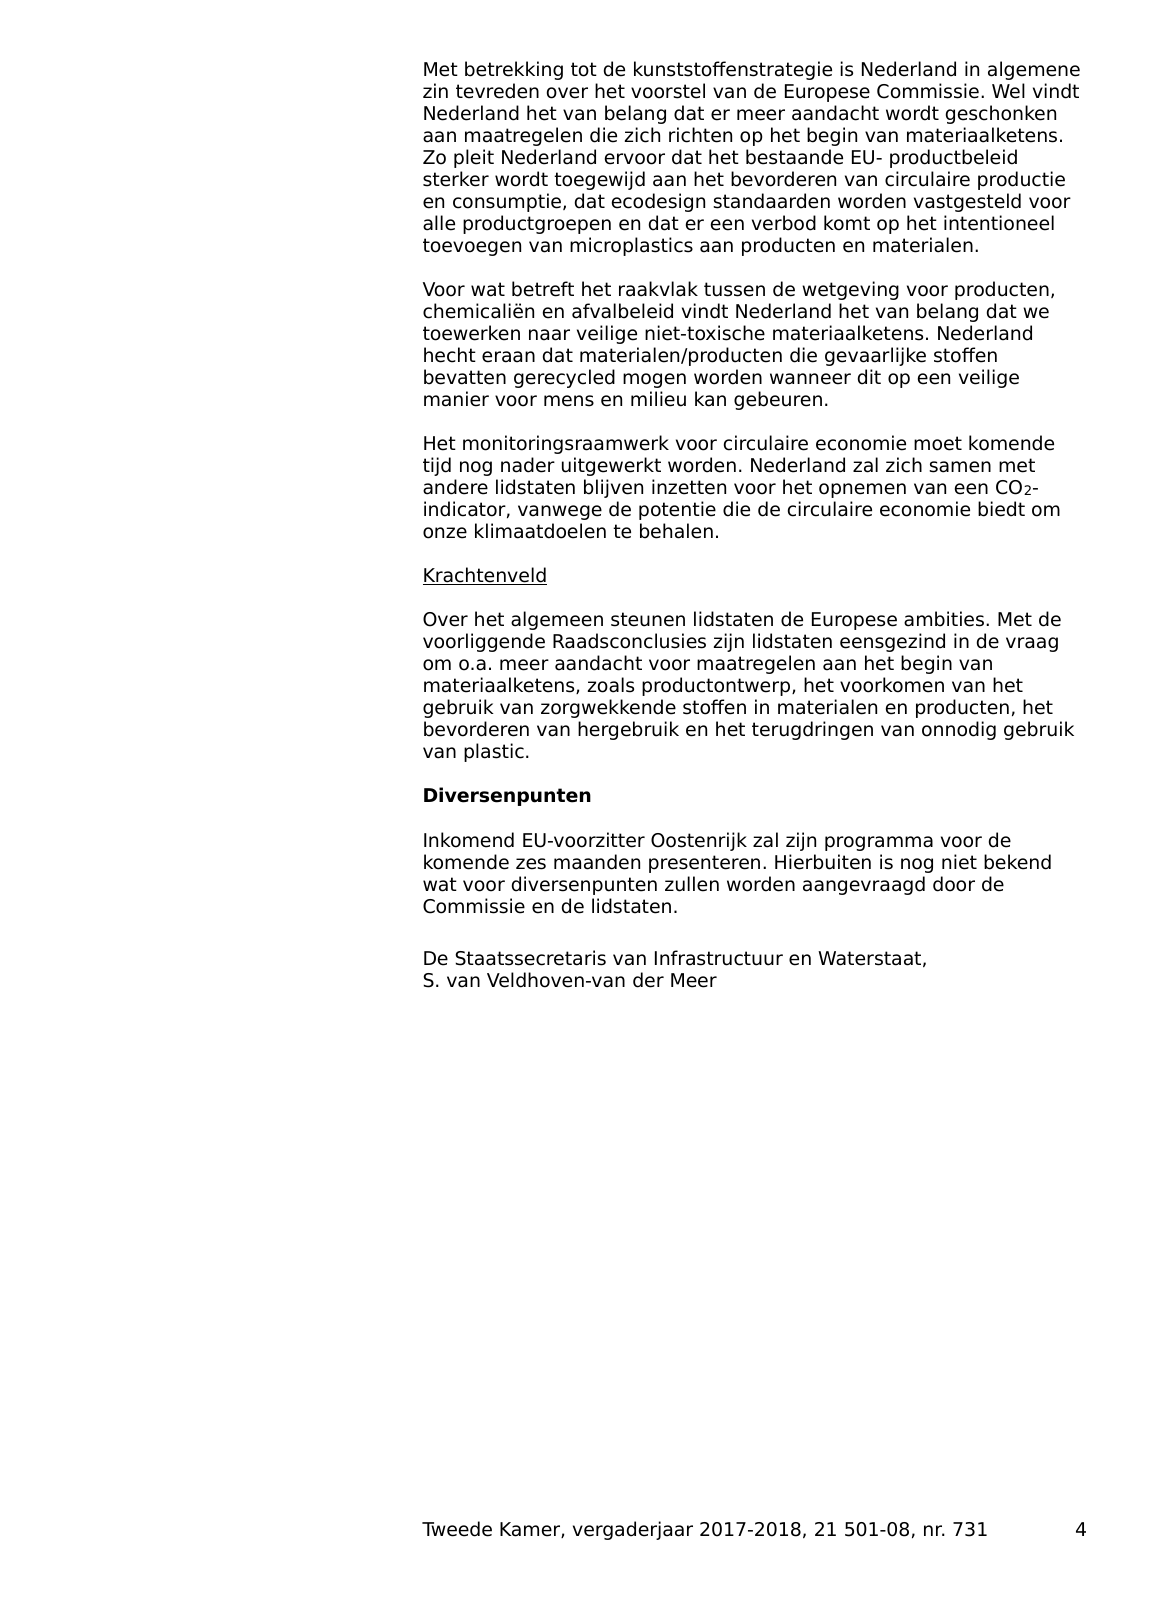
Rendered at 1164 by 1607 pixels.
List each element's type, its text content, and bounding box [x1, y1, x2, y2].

subtitle Diversenpunten [422, 785, 1087, 807]
text Met betrekking tot de kunststoffenstrategie is Nederland in algemene zin tevreden over het voorstel van de Europese Commissie. Wel vindt Nederland het van belang dat er meer aandacht wordt geschonken aan maatregelen die zich richten op het begin van materiaalketens. Zo pleit Nederland ervoor dat het bestaande EU- productbeleid sterker wordt toegewijd aan het bevorderen van circulaire productie en consumptie, dat ecodesign standaarden worden vastgesteld voor alle productgroepen en dat er een verbod komt op het intentioneel toevoegen van microplastics aan producten en materialen. [422, 59, 1087, 257]
text Inkomend EU-voorzitter Oostenrijk zal zijn programma voor de komende zes maanden presenteren. Hierbuiten is nog niet bekend wat voor diversenpunten zullen worden aangevraagd door de Commissie en de lidstaten. [422, 829, 1087, 917]
text Voor wat betreft het raakvlak tussen de wetgeving voor producten, chemicaliën en afvalbeleid vindt Nederland het van belang dat we toewerken naar veilige niet-toxische materiaalketens. Nederland hecht eraan dat materialen/producten die gevaarlijke stoffen bevatten gerecycled mogen worden wanneer dit op een veilige manier voor mens en milieu kan gebeuren. [422, 279, 1087, 411]
text Het monitoringsraamwerk voor circulaire economie moet komende tijd nog nader uitgewerkt worden. Nederland zal zich samen met andere lidstaten blijven inzetten voor het opnemen van een CO2-indicator, vanwege de potentie die de circulaire economie biedt om onze klimaatdoelen te behalen. [422, 433, 1087, 543]
subtitle Krachtenveld [422, 565, 1087, 587]
text De Staatssecretaris van Infrastructuur en Waterstaat, S. van Veldhoven-van der Meer [422, 947, 1087, 991]
text Over het algemeen steunen lidstaten de Europese ambities. Met de voorliggende Raadsconclusies zijn lidstaten eensgezind in de vraag om o.a. meer aandacht voor maatregelen aan het begin van materiaalketens, zoals productontwerp, het voorkomen van het gebruik van zorgwekkende stoffen in materialen en producten, het bevorderen van hergebruik en het terugdringen van onnodig gebruik van plastic. [422, 609, 1087, 763]
